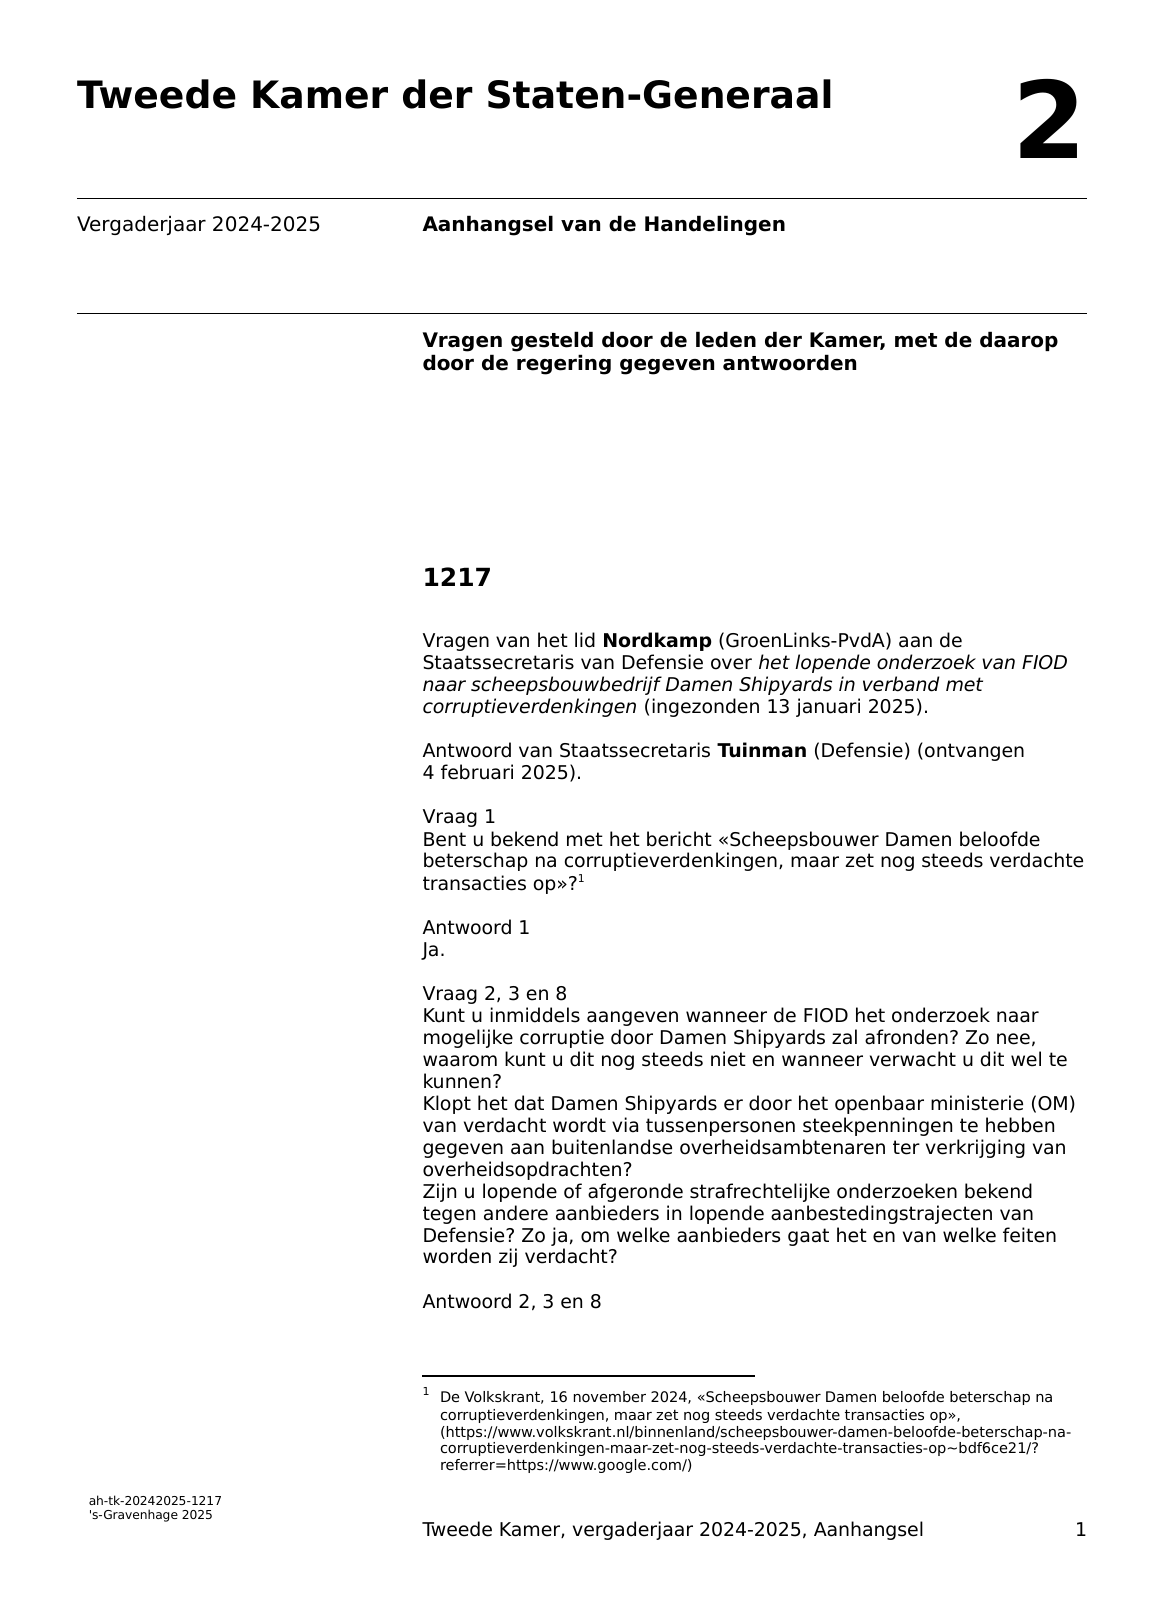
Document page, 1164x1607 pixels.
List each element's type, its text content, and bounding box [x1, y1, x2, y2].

text Vraag 1 [422, 806, 1087, 828]
text Klopt het dat Damen Shipyards er door het openbaar ministerie (OM) van verdacht wordt via tussenpersonen steekpenningen te hebben gegeven aan buitenlandse overheidsambtenaren ter verkrijging van overheidsopdrachten? [422, 1093, 1087, 1181]
text Vraag 2, 3 en 8 [422, 983, 1087, 1005]
text ah-tk-20242025-1217 [88, 1494, 323, 1508]
table_cell [77, 314, 422, 375]
text Ja. [422, 938, 1087, 961]
text Antwoord 2, 3 en 8 [422, 1291, 1087, 1313]
text Antwoord 1 [422, 917, 1087, 938]
text De Volkskrant, 16 november 2024, «Scheepsbouwer Damen beloofde beterschap na corruptieverdenkingen, maar zet nog steeds verdachte transacties op», (https://www.volkskrant.nl/binnenland/scheepsbouwer-damen-beloofde-beterschap-na-corruptieverdenkingen-maar-zet-nog-steeds-verdachte-transacties-op~bdf6ce21/?referrer=https://www.google.com/) [422, 1385, 1087, 1474]
table_header 2 [886, 59, 1087, 198]
table_cell Vragen gesteld door de leden der Kamer, met de daarop door de regering gegeven antwoorden [422, 314, 1087, 375]
text 1217 [422, 563, 1087, 592]
text 's-Gravenhage 2025 [88, 1508, 323, 1522]
text Antwoord van Staatssecretaris Tuinman (Defensie) (ontvangen 4 februari 2025). [422, 740, 1087, 784]
table_header Tweede Kamer der Staten-Generaal [77, 59, 886, 198]
text Vragen van het lid Nordkamp (GroenLinks-PvdA) aan de Staatssecretaris van Defensie over het lopende onderzoek van FIOD naar scheepsbouwbedrijf Damen Shipyards in verband met corruptieverdenkingen (ingezonden 13 januari 2025). [422, 630, 1087, 718]
table_cell Vergaderjaar 2024-2025 [77, 199, 422, 313]
text Bent u bekend met het bericht «Scheepsbouwer Damen beloofde beterschap na corruptieverdenkingen, maar zet nog steeds verdachte transacties op»? [422, 828, 1087, 894]
text Kunt u inmiddels aangeven wanneer de FIOD het onderzoek naar mogelijke corruptie door Damen Shipyards zal afronden? Zo nee, waarom kunt u dit nog steeds niet en wanneer verwacht u dit wel te kunnen? [422, 1005, 1087, 1093]
table_cell Aanhangsel van de Handelingen [422, 199, 1087, 313]
text Zijn u lopende of afgeronde strafrechtelijke onderzoeken bekend tegen andere aanbieders in lopende aanbestedingstrajecten van Defensie? Zo ja, om welke aanbieders gaat het en van welke feiten worden zij verdacht? [422, 1181, 1087, 1268]
